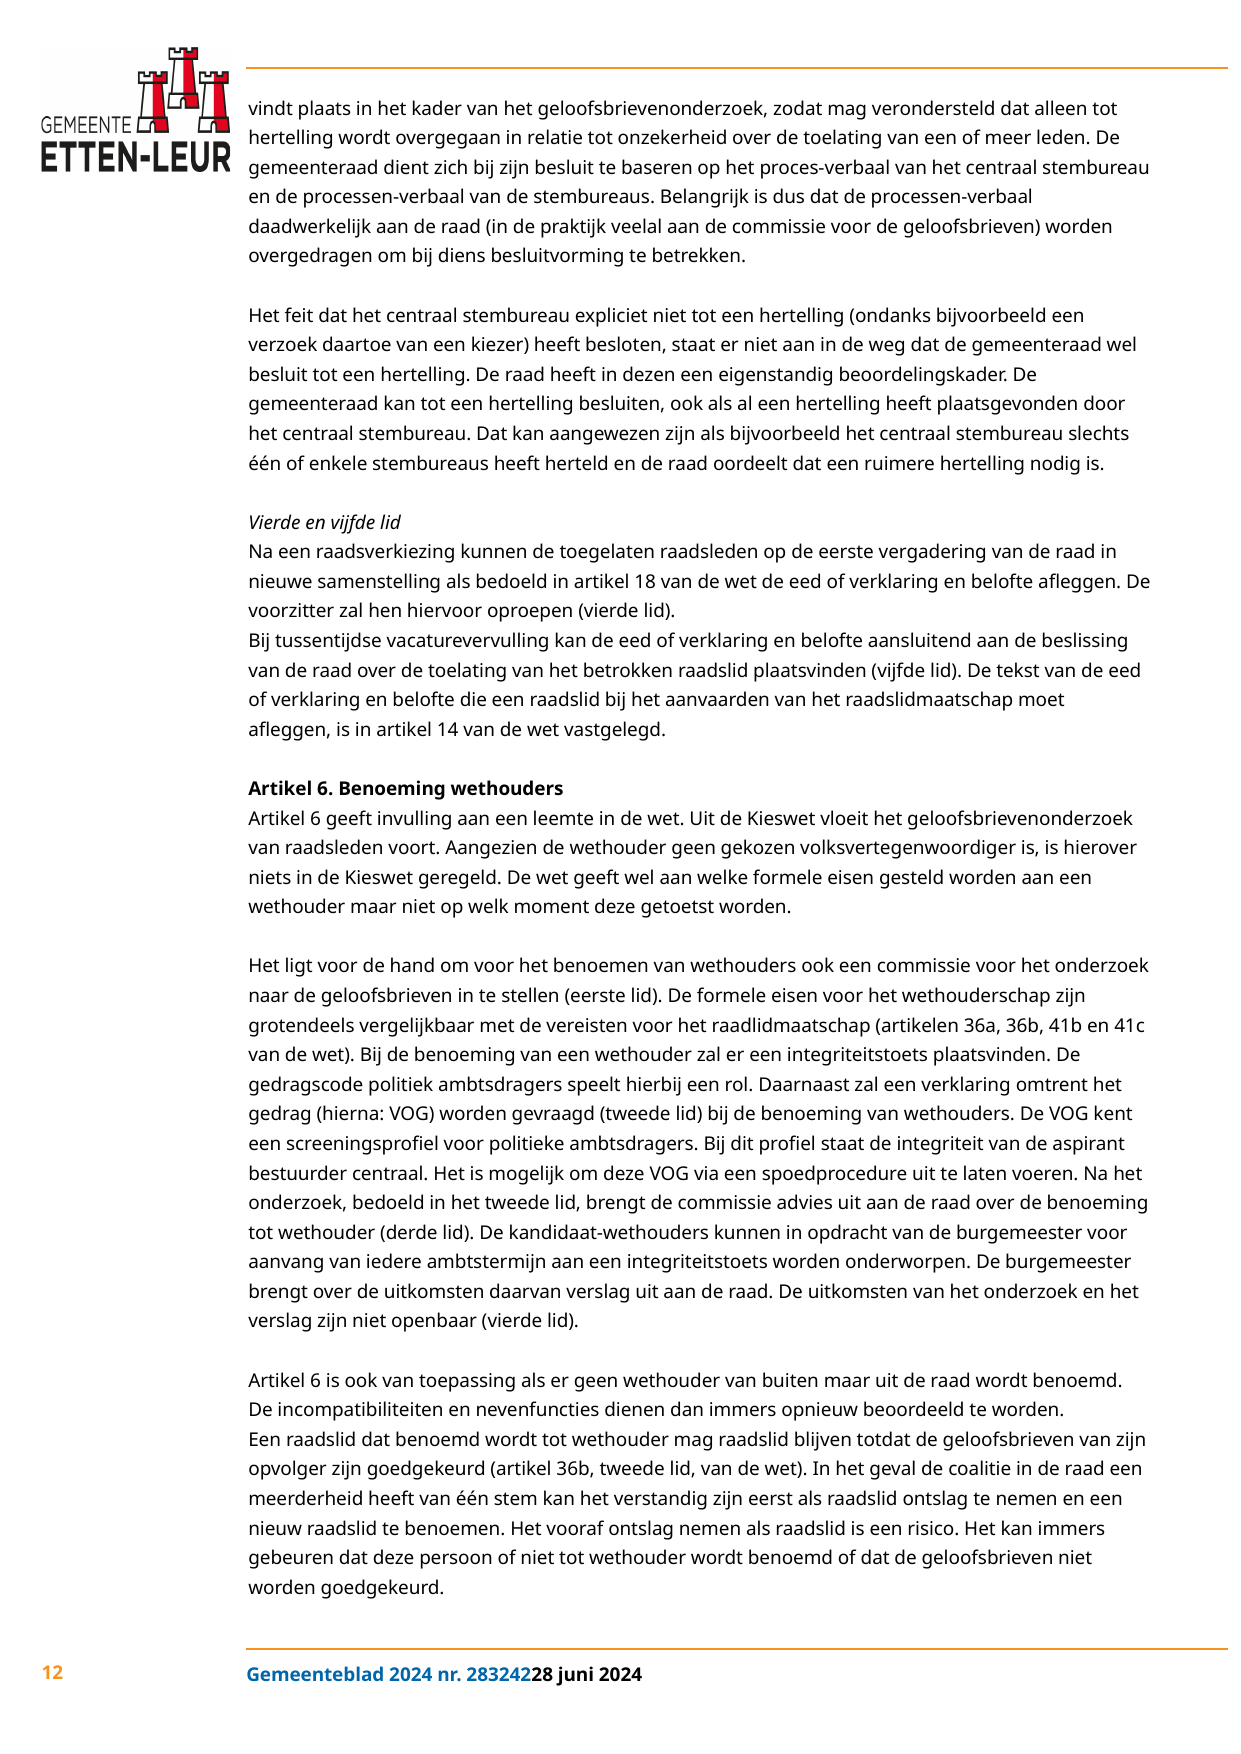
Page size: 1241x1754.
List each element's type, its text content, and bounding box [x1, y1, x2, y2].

picture [41, 47, 231, 172]
text Het ligt voor de hand om voor het benoemen van wethouders ook een commissie voor het onderzoek naar de geloofsbrieven in te stellen (eerste lid). De formele eisen voor het wethouderschap zijn grotendeels vergelijkbaar met de vereisten voor het raadlidmaatschap (artikelen 36a, 36b, 41b en 41c van de wet). Bij de benoeming van een wethouder zal er een integriteitstoets plaatsvinden. De gedragscode politiek ambtsdragers speelt hierbij een rol. Daarnaast zal een verklaring omtrent het gedrag (hierna: VOG) worden gevraagd (tweede lid) bij de benoeming van wethouders. De VOG kent een screeningsprofiel voor politieke ambtsdragers. Bij dit profiel staat de integriteit van de aspirant bestuurder centraal. Het is mogelijk om deze VOG via een spoedprocedure uit te laten voeren. Na het onderzoek, bedoeld in het tweede lid, brengt de commissie advies uit aan de raad over de benoeming tot wethouder (derde lid). De kandidaat-wethouders kunnen in opdracht van de burgemeester voor aanvang van iedere ambtstermijn aan een integriteitstoets worden onderworpen. De burgemeester brengt over de uitkomsten daarvan verslag uit aan de raad. De uitkomsten van het onderzoek en het verslag zijn niet openbaar (vierde lid). [248, 953, 1152, 1333]
text Vierde en vijfde lid [248, 509, 1152, 535]
text Artikel 6 is ook van toepassing als er geen wethouder van buiten maar uit de raad wordt benoemd. De incompatibiliteiten en nevenfuncties dienen dan immers opnieuw beoordeeld te worden. [248, 1367, 1152, 1422]
text Een raadslid dat benoemd wordt tot wethouder mag raadslid blijven totdat de geloofsbrieven van zijn opvolger zijn goedgekeurd (artikel 36b, tweede lid, van de wet). In het geval de coalitie in de raad een meerderheid heeft van één stem kan het verstandig zijn eerst als raadslid ontslag te nemen en een nieuw raadslid te benoemen. Het vooraf ontslag nemen als raadslid is een risico. Het kan immers gebeuren dat deze persoon of niet tot wethouder wordt benoemd of dat de geloofsbrieven niet worden goedgekeurd. [248, 1426, 1152, 1600]
text Het feit dat het centraal stembureau expliciet niet tot een hertelling (ondanks bijvoorbeeld een verzoek daartoe van een kiezer) heeft besloten, staat er niet aan in de weg dat de gemeenteraad wel besluit tot een hertelling. De raad heeft in dezen een eigenstandig beoordelingskader. De gemeenteraad kan tot een hertelling besluiten, ook als al een hertelling heeft plaatsgevonden door het centraal stembureau. Dat kan aangewezen zijn als bijvoorbeeld het centraal stembureau slechts één of enkele stembureaus heeft herteld en de raad oordeelt dat een ruimere hertelling nodig is. [248, 302, 1152, 476]
text Bij tussentijdse vacaturevervulling kan de eed of verklaring en belofte aansluitend aan de beslissing van de raad over de toelating van het betrokken raadslid plaatsvinden (vijfde lid). De tekst van de eed of verklaring en belofte die een raadslid bij het aanvaarden van het raadslidmaatschap moet afleggen, is in artikel 14 van de wet vastgelegd. [248, 627, 1152, 742]
text Artikel 6. Benoeming wethouders [248, 775, 1152, 801]
text Na een raadsverkiezing kunnen de toegelaten raadsleden op de eerste vergadering van de raad in nieuwe samenstelling als bedoeld in artikel 18 van de wet de eed of verklaring en belofte afleggen. De voorzitter zal hen hiervoor oproepen (vierde lid). [248, 538, 1152, 623]
text vindt plaats in het kader van het geloofsbrievenonderzoek, zodat mag verondersteld dat alleen tot hertelling wordt overgegaan in relatie tot onzekerheid over de toelating van een of meer leden. De gemeenteraad dient zich bij zijn besluit te baseren op het proces-verbaal van het centraal stembureau en de processen-verbaal van de stembureaus. Belangrijk is dus dat de processen-verbaal daadwerkelijk aan de raad (in de praktijk veelal aan de commissie voor de geloofsbrieven) worden overgedragen om bij diens besluitvorming te betrekken. [248, 95, 1152, 268]
text Artikel 6 geeft invulling aan een leemte in de wet. Uit de Kieswet vloeit het geloofsbrievenonderzoek van raadsleden voort. Aangezien de wethouder geen gekozen volksvertegenwoordiger is, is hierover niets in de Kieswet geregeld. De wet geeft wel aan welke formele eisen gesteld worden aan een wethouder maar niet op welk moment deze getoetst worden. [248, 805, 1152, 919]
